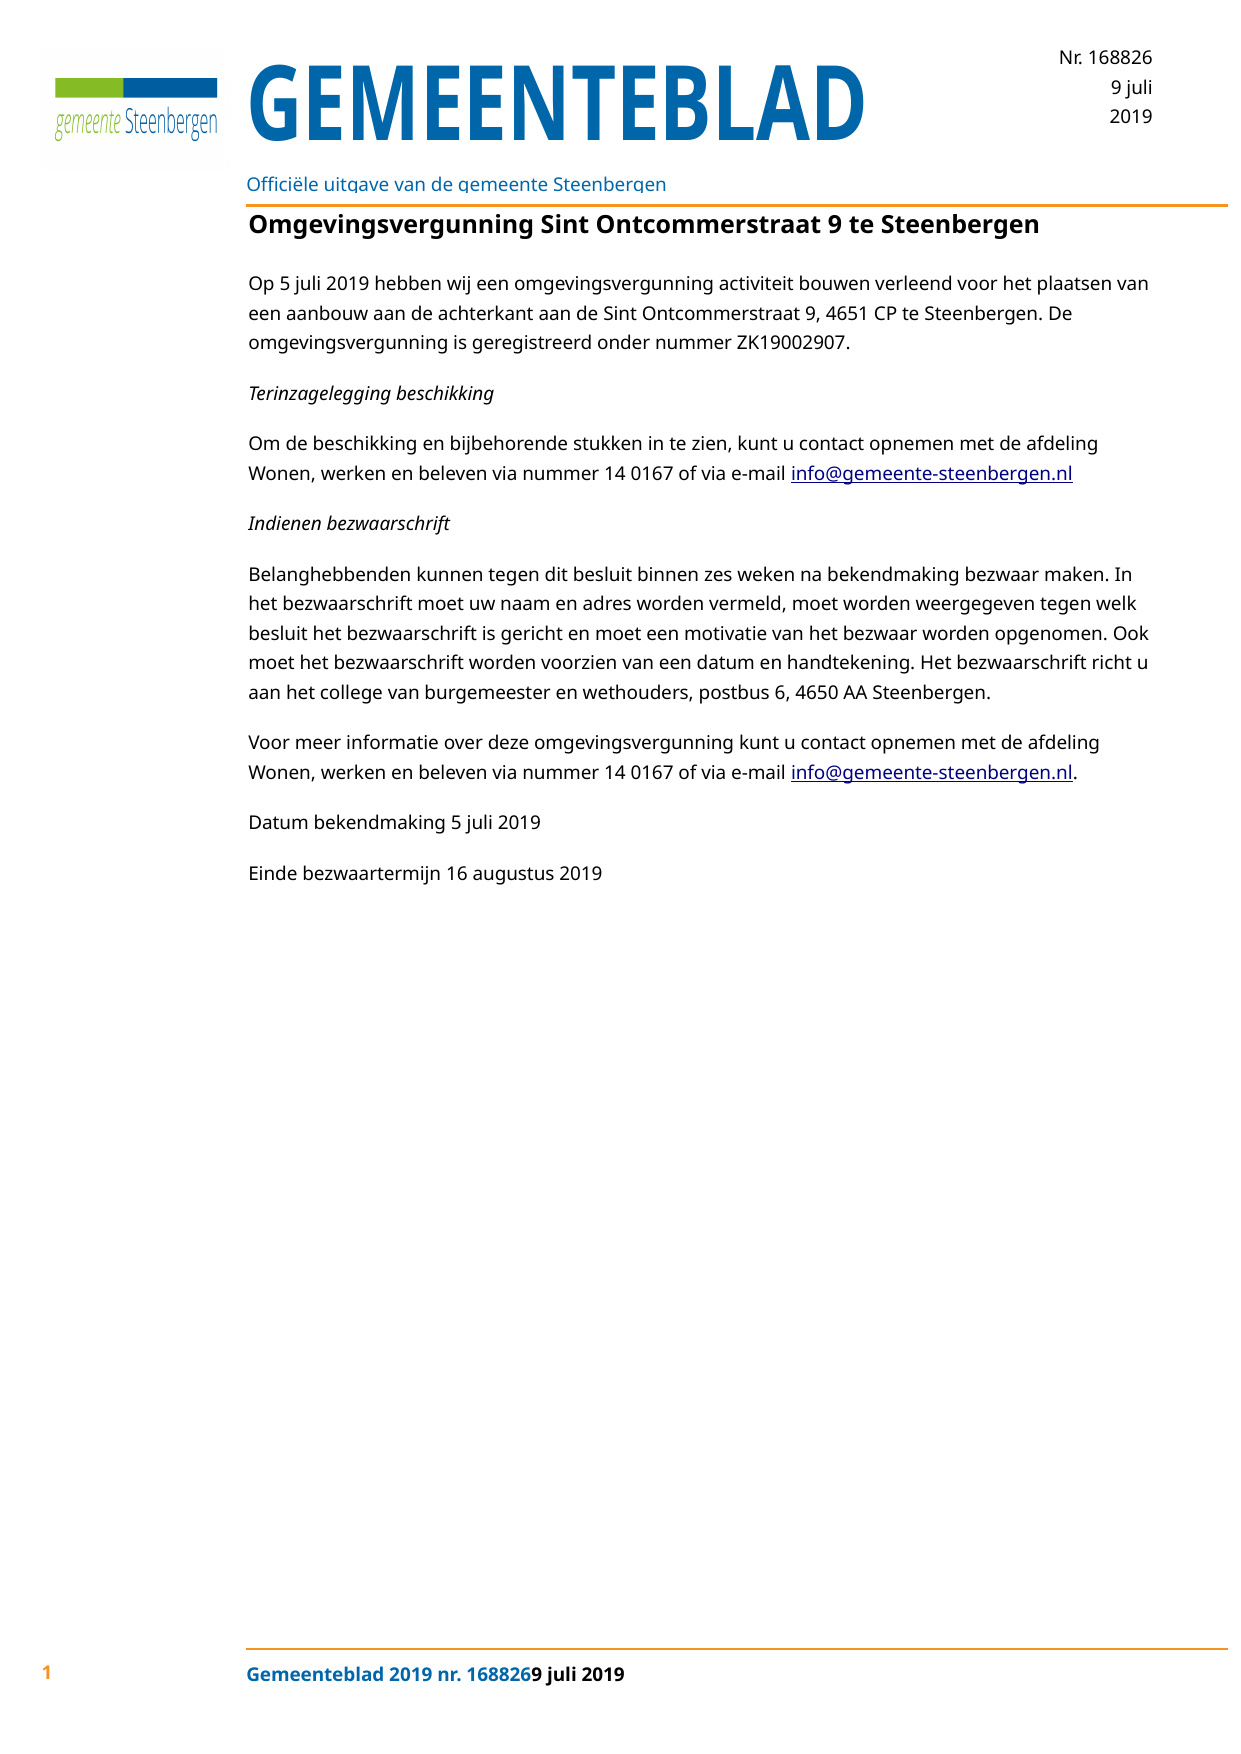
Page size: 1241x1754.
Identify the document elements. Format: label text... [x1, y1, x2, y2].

text Op 5 juli 2019 hebben wij een omgevingsvergunning activiteit bouwen verleend voor het plaatsen van een aanbouw aan de achterkant aan de Sint Ontcommerstraat 9, 4651 CP te Steenbergen. De omgevingsvergunning is geregistreerd onder nummer ZK19002907. [248, 270, 1152, 355]
text Om de beschikking en bijbehorende stukken in te zien, kunt u contact opnemen met de afdeling Wonen, werken en beleven via nummer 14 0167 of via e-mail info@gemeente-steenbergen.nl [248, 430, 1152, 486]
picture [41, 47, 231, 172]
text Belanghebbenden kunnen tegen dit besluit binnen zes weken na bekendmaking bezwaar maken. In het bezwaarschrift moet uw naam en adres worden vermeld, moet worden weergegeven tegen welk besluit het bezwaarschrift is gericht en moet een motivatie van het bezwaar worden opgenomen. Ook moet het bezwaarschrift worden voorzien van een datum en handtekening. Het bezwaarschrift richt u aan het college van burgemeester en wethouders, postbus 6, 4650 AA Steenbergen. [248, 561, 1152, 705]
text Datum bekendmaking 5 juli 2019 [248, 809, 1152, 835]
text Omgevingsvergunning Sint Ontcommerstraat 9 te Steenbergen [248, 207, 1152, 241]
text Voor meer informatie over deze omgevingsvergunning kunt u contact opnemen met de afdeling Wonen, werken en beleven via nummer 14 0167 of via e-mail info@gemeente-steenbergen.nl. [248, 729, 1152, 785]
text Einde bezwaartermijn 16 augustus 2019 [248, 860, 1152, 886]
text Indienen bezwaarschrift [248, 510, 1152, 536]
text Terinzagelegging beschikking [248, 380, 1152, 406]
